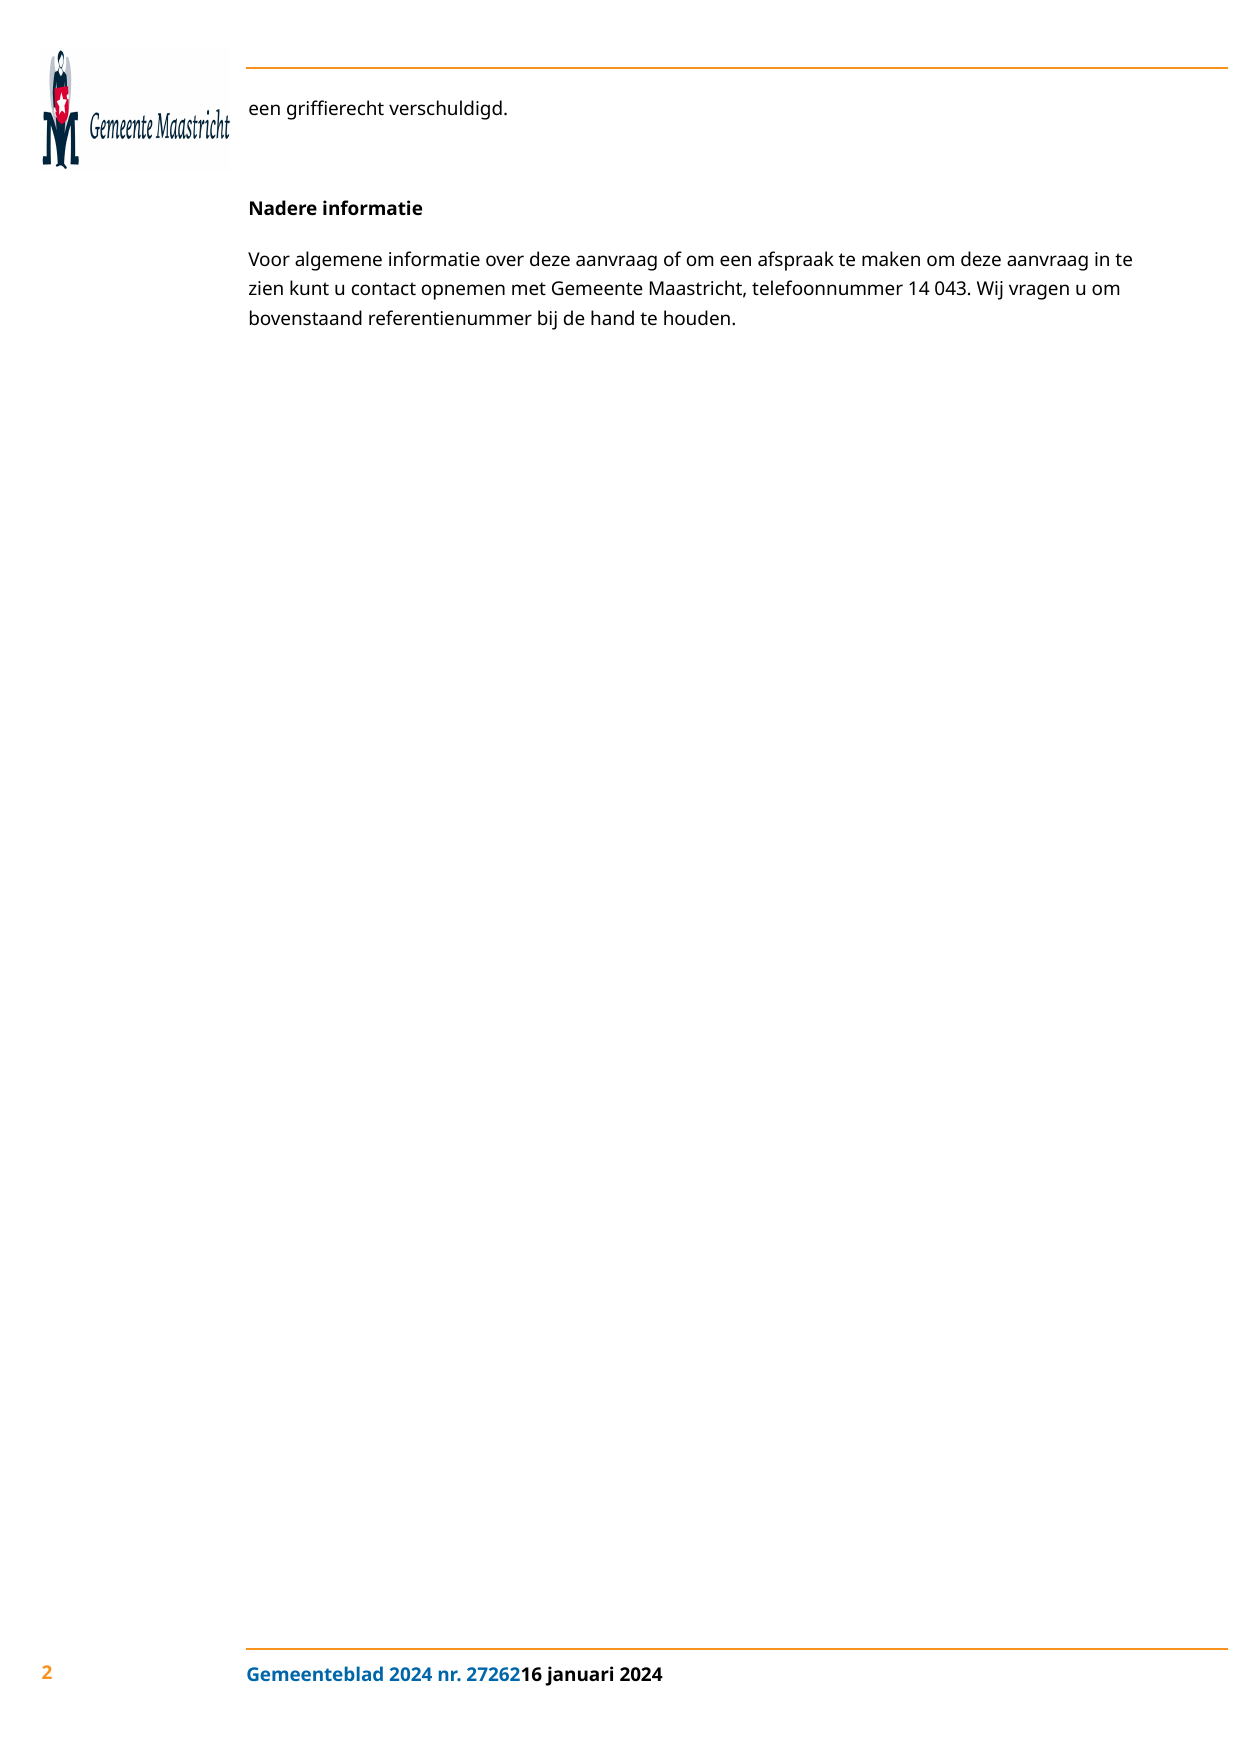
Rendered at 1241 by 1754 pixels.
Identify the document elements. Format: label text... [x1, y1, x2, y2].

text een griffierecht verschuldigd. [248, 95, 1152, 121]
picture [41, 47, 231, 172]
text Voor algemene informatie over deze aanvraag of om een afspraak te maken om deze aanvraag in te zien kunt u contact opnemen met Gemeente Maastricht, telefoonnummer 14 043. Wij vragen u om bovenstaand referentienummer bij de hand te houden. [248, 246, 1152, 331]
text Nadere informatie [248, 196, 1152, 221]
